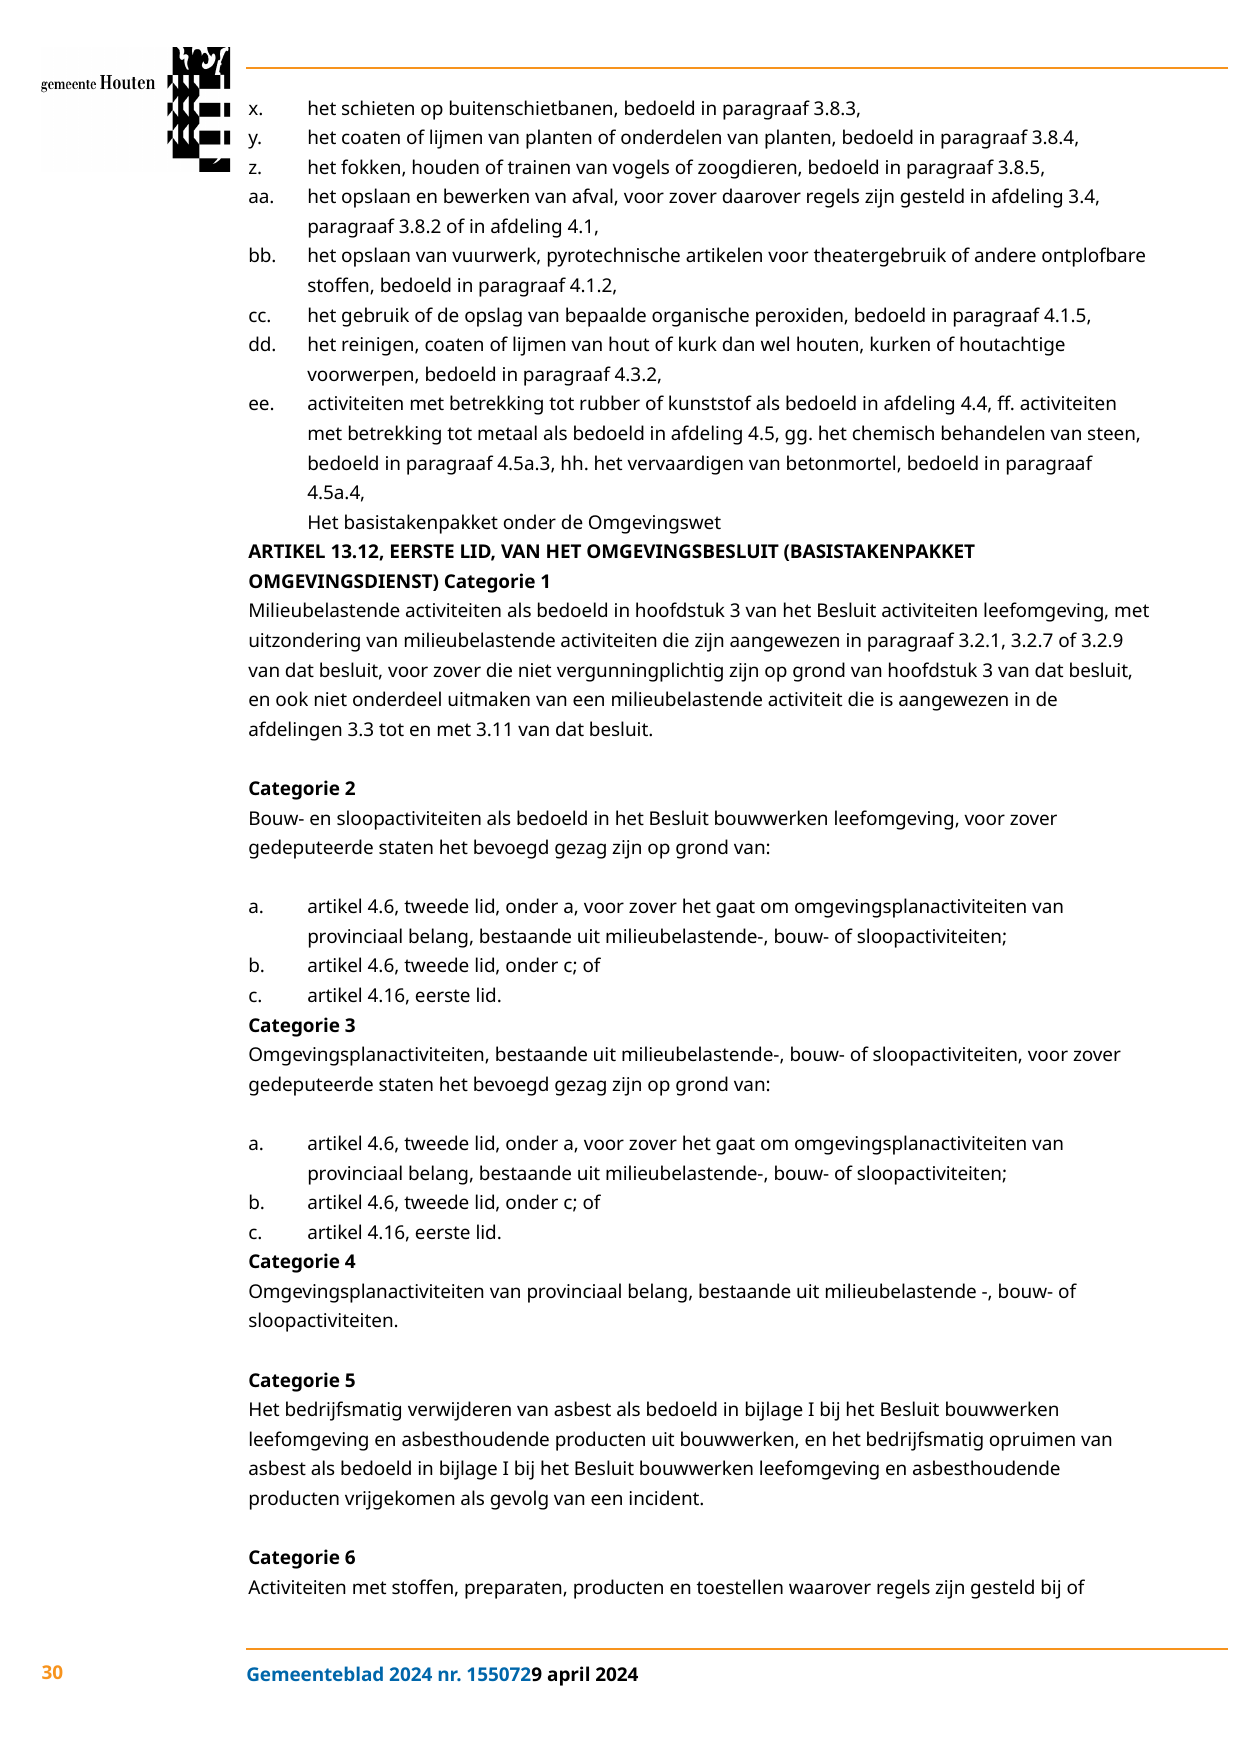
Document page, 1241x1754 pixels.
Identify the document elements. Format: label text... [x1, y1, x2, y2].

text Omgevingsplanactiviteiten van provinciaal belang, bestaande uit milieubelastende -, bouw- of sloopactiviteiten. [248, 1278, 1152, 1333]
list het gebruik of de opslag van bepaalde organische peroxiden, bedoeld in paragraaf 4.1.5, [248, 302, 1152, 328]
list activiteiten met betrekking tot rubber of kunststof als bedoeld in afdeling 4.4, ff. activiteiten met betrekking tot metaal als bedoeld in afdeling 4.5, gg. het chemisch behandelen van steen, bedoeld in paragraaf 4.5a.3, hh. het vervaardigen van betonmortel, bedoeld in paragraaf 4.5a.4, [248, 391, 1152, 505]
list het reinigen, coaten of lijmen van hout of kurk dan wel houten, kurken of houtachtige voorwerpen, bedoeld in paragraaf 4.3.2, [248, 331, 1152, 387]
list artikel 4.6, tweede lid, onder a, voor zover het gaat om omgevingsplanactiviteiten van provinciaal belang, bestaande uit milieubelastende-, bouw- of sloopactiviteiten; [248, 1130, 1152, 1186]
text Categorie 5 [248, 1367, 1152, 1393]
list artikel 4.6, tweede lid, onder c; of [248, 1189, 1152, 1215]
text Activiteiten met stoffen, preparaten, producten en toestellen waarover regels zijn gesteld bij of [248, 1574, 1152, 1600]
text Omgevingsplanactiviteiten, bestaande uit milieubelastende-, bouw- of sloopactiviteiten, voor zover gedeputeerde staten het bevoegd gezag zijn op grond van: [248, 1041, 1152, 1097]
list het opslaan en bewerken van afval, voor zover daarover regels zijn gesteld in afdeling 3.4, paragraaf 3.8.2 of in afdeling 4.1, [248, 183, 1152, 239]
text Bouw- en sloopactiviteiten als bedoeld in het Besluit bouwwerken leefomgeving, voor zover gedeputeerde staten het bevoegd gezag zijn op grond van: [248, 805, 1152, 860]
list artikel 4.6, tweede lid, onder a, voor zover het gaat om omgevingsplanactiviteiten van provinciaal belang, bestaande uit milieubelastende-, bouw- of sloopactiviteiten; [248, 893, 1152, 949]
list artikel 4.16, eerste lid. [248, 982, 1152, 1008]
list het coaten of lijmen van planten of onderdelen van planten, bedoeld in paragraaf 3.8.4, [248, 124, 1152, 150]
text Categorie 6 [248, 1544, 1152, 1570]
text ARTIKEL 13.12, EERSTE LID, VAN HET OMGEVINGSBESLUIT (BASISTAKENPAKKET OMGEVINGSDIENST) Categorie 1 [248, 538, 1152, 594]
list het fokken, houden of trainen van vogels of zoogdieren, bedoeld in paragraaf 3.8.5, [248, 154, 1152, 180]
text Categorie 2 [248, 775, 1152, 801]
list artikel 4.16, eerste lid. [248, 1219, 1152, 1245]
list Het basistakenpakket onder de Omgevingswet [248, 509, 1152, 535]
text Milieubelastende activiteiten als bedoeld in hoofdstuk 3 van het Besluit activiteiten leefomgeving, met uitzondering van milieubelastende activiteiten die zijn aangewezen in paragraaf 3.2.1, 3.2.7 of 3.2.9 van dat besluit, voor zover die niet vergunningplichtig zijn op grond van hoofdstuk 3 van dat besluit, en ook niet onderdeel uitmaken van een milieubelastende activiteit die is aangewezen in de afdelingen 3.3 tot en met 3.11 van dat besluit. [248, 598, 1152, 742]
list het schieten op buitenschietbanen, bedoeld in paragraaf 3.8.3, [248, 95, 1152, 121]
text Categorie 4 [248, 1248, 1152, 1274]
text Categorie 3 [248, 1012, 1152, 1038]
text Het bedrijfsmatig verwijderen van asbest als bedoeld in bijlage I bij het Besluit bouwwerken leefomgeving en asbesthoudende producten uit bouwwerken, en het bedrijfsmatig opruimen van asbest als bedoeld in bijlage I bij het Besluit bouwwerken leefomgeving en asbesthoudende producten vrijgekomen als gevolg van een incident. [248, 1396, 1152, 1511]
picture [41, 47, 231, 172]
list artikel 4.6, tweede lid, onder c; of [248, 953, 1152, 978]
list het opslaan van vuurwerk, pyrotechnische artikelen voor theatergebruik of andere ontplofbare stoffen, bedoeld in paragraaf 4.1.2, [248, 243, 1152, 298]
